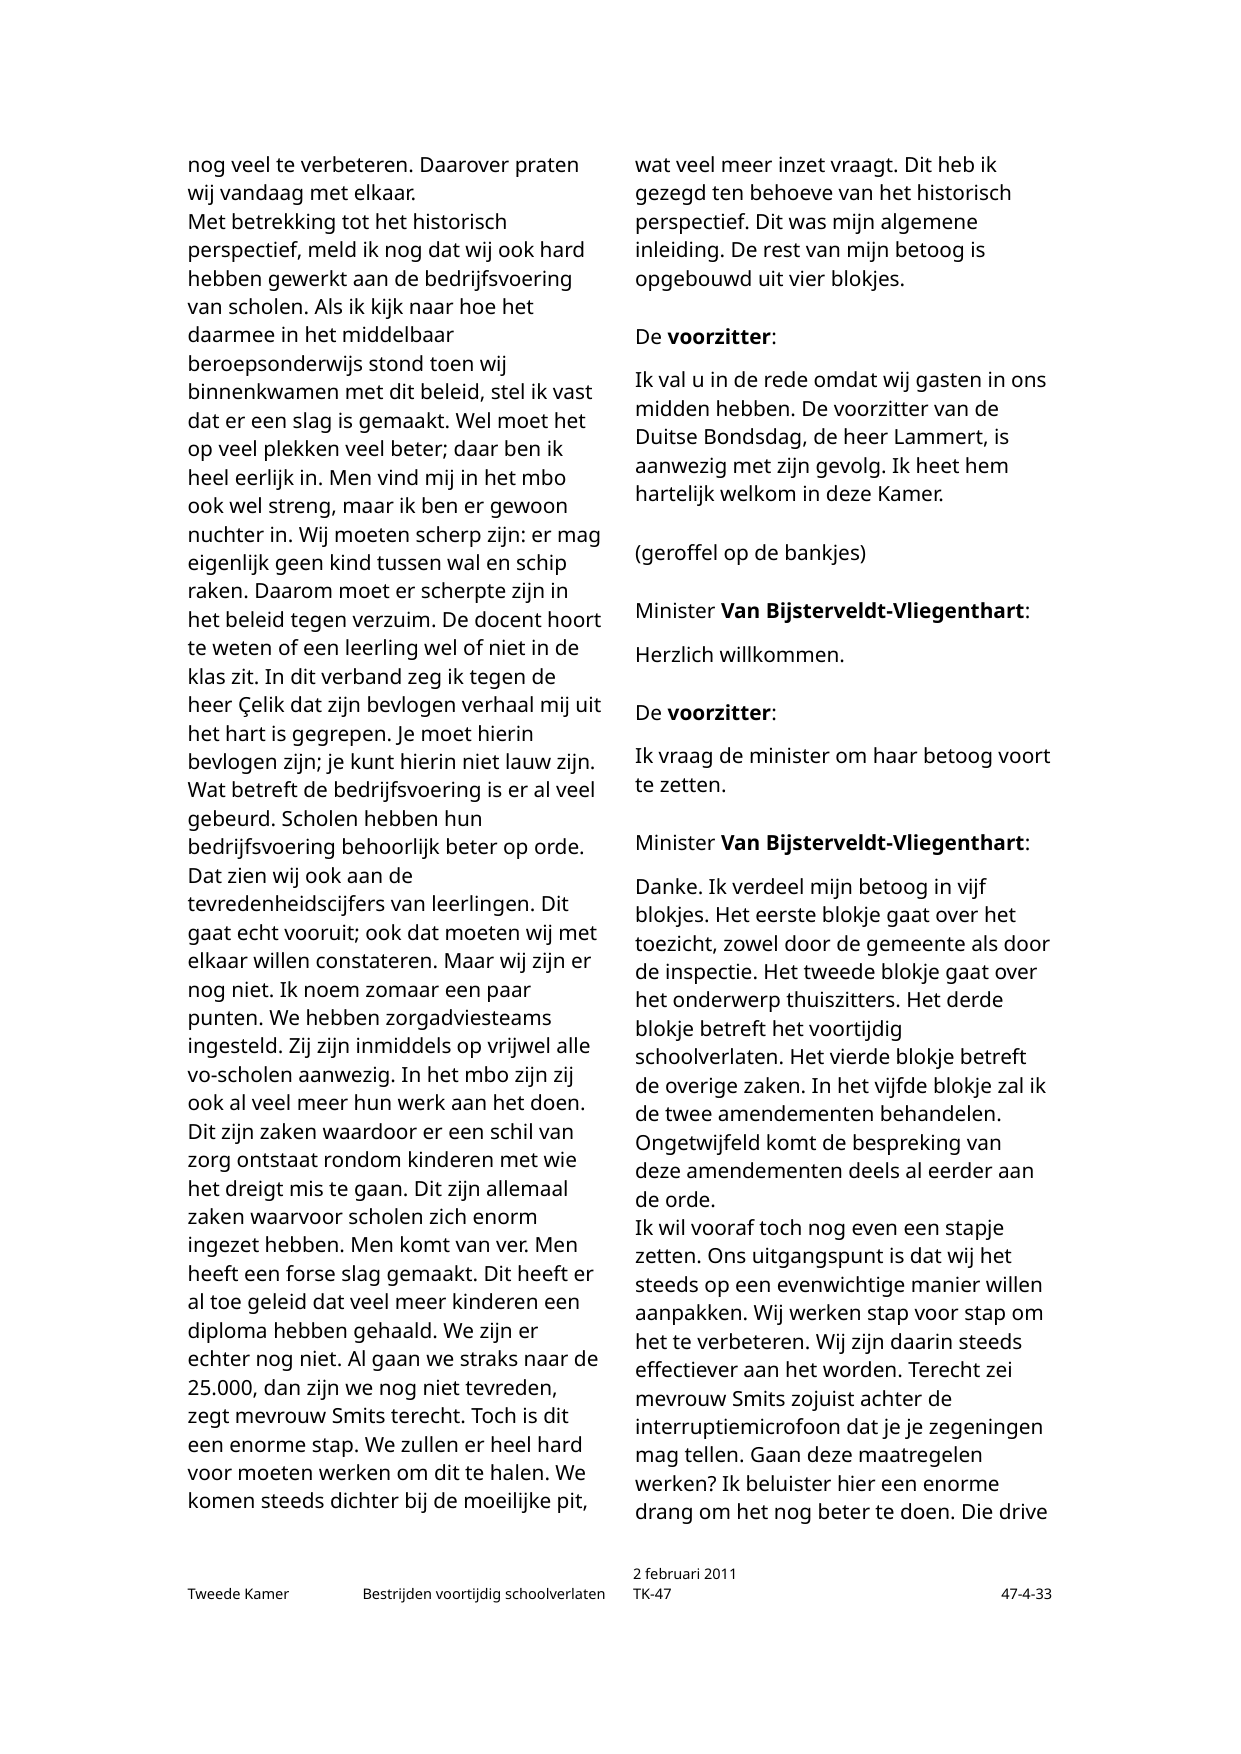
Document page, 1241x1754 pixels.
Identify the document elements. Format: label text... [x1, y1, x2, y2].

text Ik wil vooraf toch nog even een stapje zetten. Ons uitgangspunt is dat wij het steeds op een evenwichtige manier willen aanpakken. Wij werken stap voor stap om het te verbeteren. Wij zijn daarin steeds effectiever aan het worden. Terecht zei mevrouw Smits zojuist achter de interruptiemicrofoon dat je je zegeningen mag tellen. Gaan deze maatregelen werken? Ik beluister hier een enorme drang om het nog beter te doen. Die drive [635, 1213, 1053, 1526]
text De voorzitter: [635, 698, 1053, 727]
text Danke. Ik verdeel mijn betoog in vijf blokjes. Het eerste blokje gaat over het toezicht, zowel door de gemeente als door de inspectie. Het tweede blokje gaat over het onderwerp thuiszitters. Het derde blokje betreft het voortijdig schoolverlaten. Het vierde blokje betreft de overige zaken. In het vijfde blokje zal ik de twee amendementen behandelen. Ongetwijfeld komt de bespreking van deze amendementen deels al eerder aan de orde. [635, 872, 1053, 1213]
text Minister Van Bijsterveldt-Vliegenthart: [635, 596, 1053, 625]
text Met betrekking tot het historisch perspectief, meld ik nog dat wij ook hard hebben gewerkt aan de bedrijfsvoering van scholen. Als ik kijk naar hoe het daarmee in het middelbaar beroepsonderwijs stond toen wij binnenkwamen met dit beleid, stel ik vast dat er een slag is gemaakt. Wel moet het op veel plekken veel beter; daar ben ik heel eerlijk in. Men vind mij in het mbo ook wel streng, maar ik ben er gewoon nuchter in. Wij moeten scherp zijn: er mag eigenlijk geen kind tussen wal en schip raken. Daarom moet er scherpte zijn in het beleid tegen verzuim. De docent hoort te weten of een leerling wel of niet in de klas zit. In dit verband zeg ik tegen de heer Çelik dat zijn bevlogen verhaal mij uit het hart is gegrepen. Je moet hierin bevlogen zijn; je kunt hierin niet lauw zijn. [187, 207, 605, 776]
text De voorzitter: [635, 322, 1053, 351]
text (geroffel op de bankjes) [635, 538, 1053, 566]
text Ik vraag de minister om haar betoog voort te zetten. [635, 742, 1053, 798]
text Herzlich willkommen. [635, 640, 1053, 668]
text Minister Van Bijsterveldt-Vliegenthart: [635, 828, 1053, 857]
text Ik val u in de rede omdat wij gasten in ons midden hebben. De voorzitter van de Duitse Bondsdag, de heer Lammert, is aanwezig met zijn gevolg. Ik heet hem hartelijk welkom in deze Kamer. [635, 366, 1053, 508]
text nog veel te verbeteren. Daarover praten wij vandaag met elkaar. [187, 150, 605, 207]
text Wat betreft de bedrijfsvoering is er al veel gebeurd. Scholen hebben hun bedrijfsvoering behoorlijk beter op orde. Dat zien wij ook aan de tevredenheidscijfers van leerlingen. Dit gaat echt vooruit; ook dat moeten wij met elkaar willen constateren. Maar wij zijn er nog niet. Ik noem zomaar een paar punten. We hebben zorgadviesteams ingesteld. Zij zijn inmiddels op vrijwel alle vo-scholen aanwezig. In het mbo zijn zij ook al veel meer hun werk aan het doen. Dit zijn zaken waardoor er een schil van zorg ontstaat rondom kinderen met wie het dreigt mis te gaan. Dit zijn allemaal zaken waarvoor scholen zich enorm ingezet hebben. Men komt van ver. Men heeft een forse slag gemaakt. Dit heeft er al toe geleid dat veel meer kinderen een diploma hebben gehaald. We zijn er echter nog niet. Al gaan we straks naar de 25.000, dan zijn we nog niet tevreden, zegt mevrouw Smits terecht. Toch is dit een enorme stap. We zullen er heel hard voor moeten werken om dit te halen. We komen steeds dichter bij de moeilijke pit, [187, 776, 605, 1515]
text wat veel meer inzet vraagt. Dit heb ik gezegd ten behoeve van het historisch perspectief. Dit was mijn algemene inleiding. De rest van mijn betoog is opgebouwd uit vier blokjes. [635, 150, 1053, 292]
